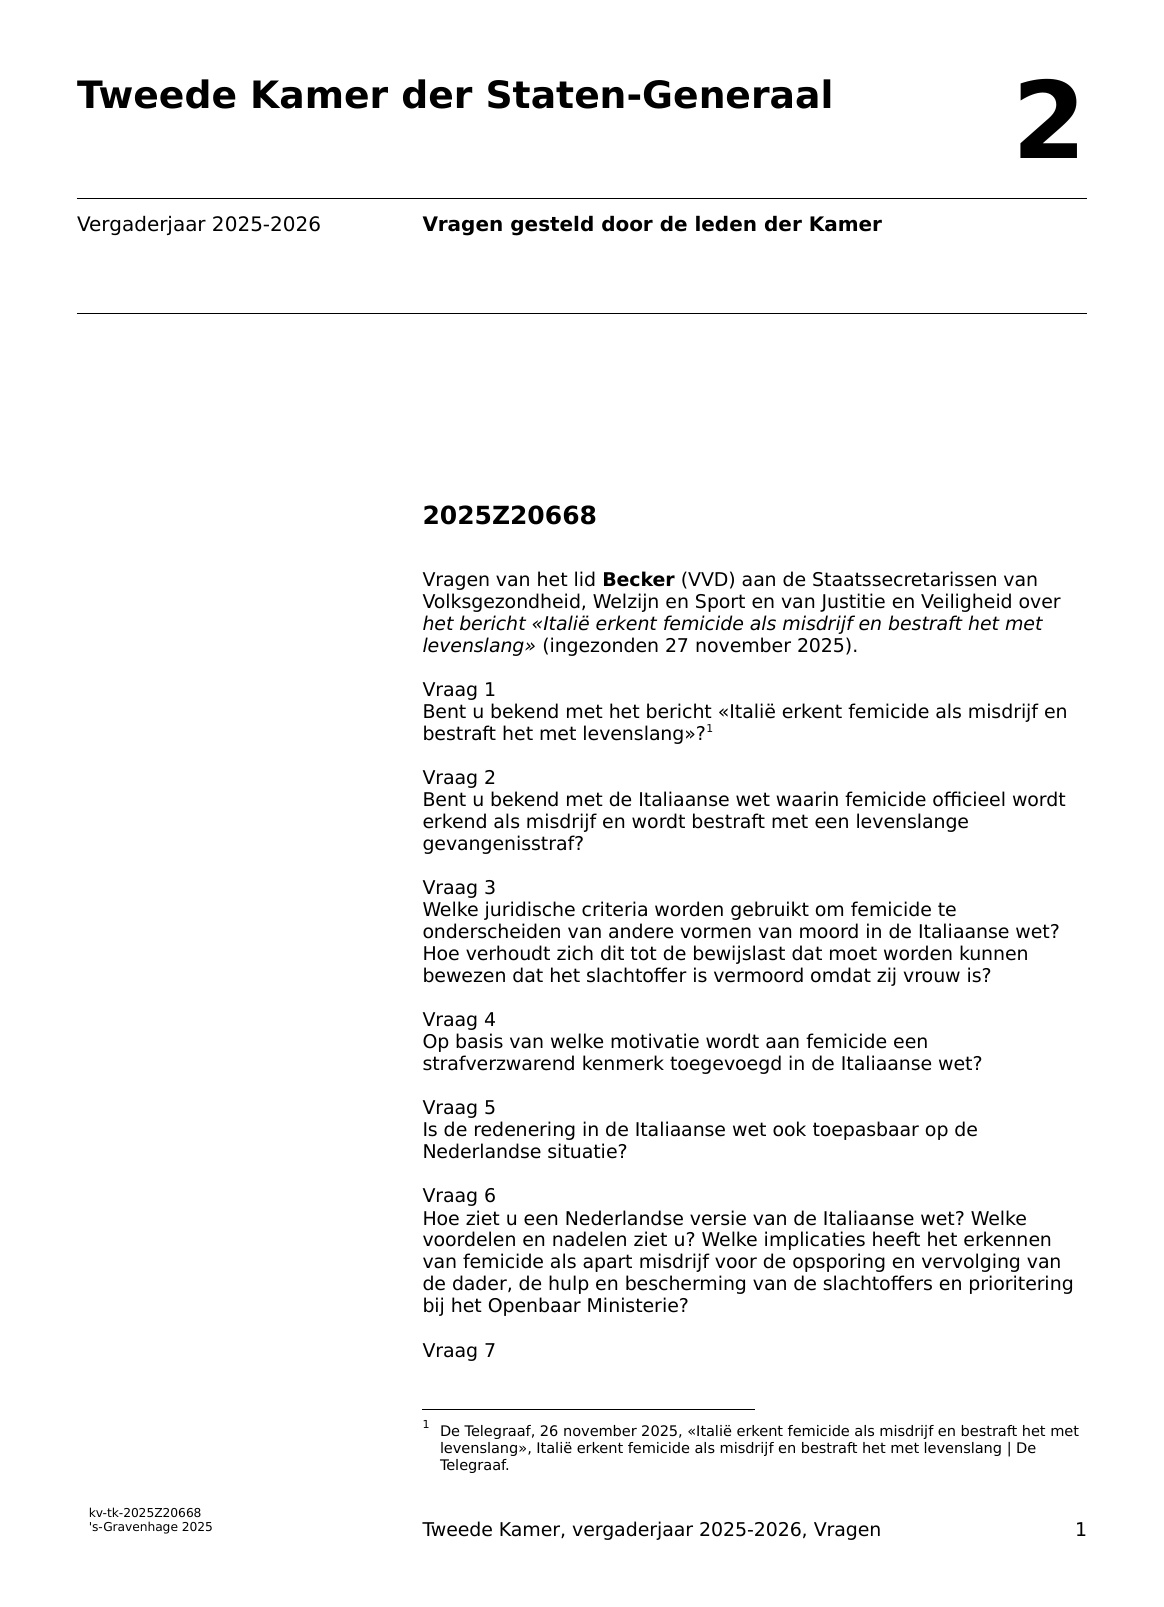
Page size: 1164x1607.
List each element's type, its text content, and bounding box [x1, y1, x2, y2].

text Vraag 3 [422, 877, 1087, 899]
text Vraag 5 [422, 1097, 1087, 1119]
text Vraag 6 [422, 1185, 1087, 1207]
table_header Tweede Kamer der Staten-Generaal [77, 59, 886, 198]
text Bent u bekend met het bericht «Italië erkent femicide als misdrijf en bestraft het met levenslang»? [422, 701, 1087, 745]
table_cell Vergaderjaar 2025-2026 [77, 199, 422, 313]
text Bent u bekend met de Italiaanse wet waarin femicide officieel wordt erkend als misdrijf en wordt bestraft met een levenslange gevangenisstraf? [422, 789, 1087, 855]
text Welke juridische criteria worden gebruikt om femicide te onderscheiden van andere vormen van moord in de Italiaanse wet? Hoe verhoudt zich dit tot de bewijslast dat moet worden kunnen bewezen dat het slachtoffer is vermoord omdat zij vrouw is? [422, 899, 1087, 987]
text Vraag 4 [422, 1009, 1087, 1031]
text 's-Gravenhage 2025 [88, 1520, 323, 1534]
text Vragen van het lid Becker (VVD) aan de Staatssecretarissen van Volksgezondheid, Welzijn en Sport en van Justitie en Veiligheid over het bericht «Italië erkent femicide als misdrijf en bestraft het met levenslang» (ingezonden 27 november 2025). [422, 569, 1087, 657]
text 2025Z20668 [422, 501, 1087, 531]
text De Telegraaf, 26 november 2025, «Italië erkent femicide als misdrijf en bestraft het met levenslang», Italië erkent femicide als misdrijf en bestraft het met levenslang | De Telegraaf. [422, 1418, 1087, 1474]
table_header 2 [886, 59, 1087, 198]
text Op basis van welke motivatie wordt aan femicide een strafverzwarend kenmerk toegevoegd in de Italiaanse wet? [422, 1031, 1087, 1075]
text Is de redenering in de Italiaanse wet ook toepasbaar op de Nederlandse situatie? [422, 1119, 1087, 1163]
table_cell Vragen gesteld door de leden der Kamer [422, 199, 1087, 313]
text kv-tk-2025Z20668 [88, 1506, 323, 1520]
text Vraag 2 [422, 767, 1087, 789]
text Hoe ziet u een Nederlandse versie van de Italiaanse wet? Welke voordelen en nadelen ziet u? Welke implicaties heeft het erkennen van femicide als apart misdrijf voor de opsporing en vervolging van de dader, de hulp en bescherming van de slachtoffers en prioritering bij het Openbaar Ministerie? [422, 1207, 1087, 1317]
text Vraag 7 [422, 1339, 1087, 1361]
text Vraag 1 [422, 679, 1087, 701]
